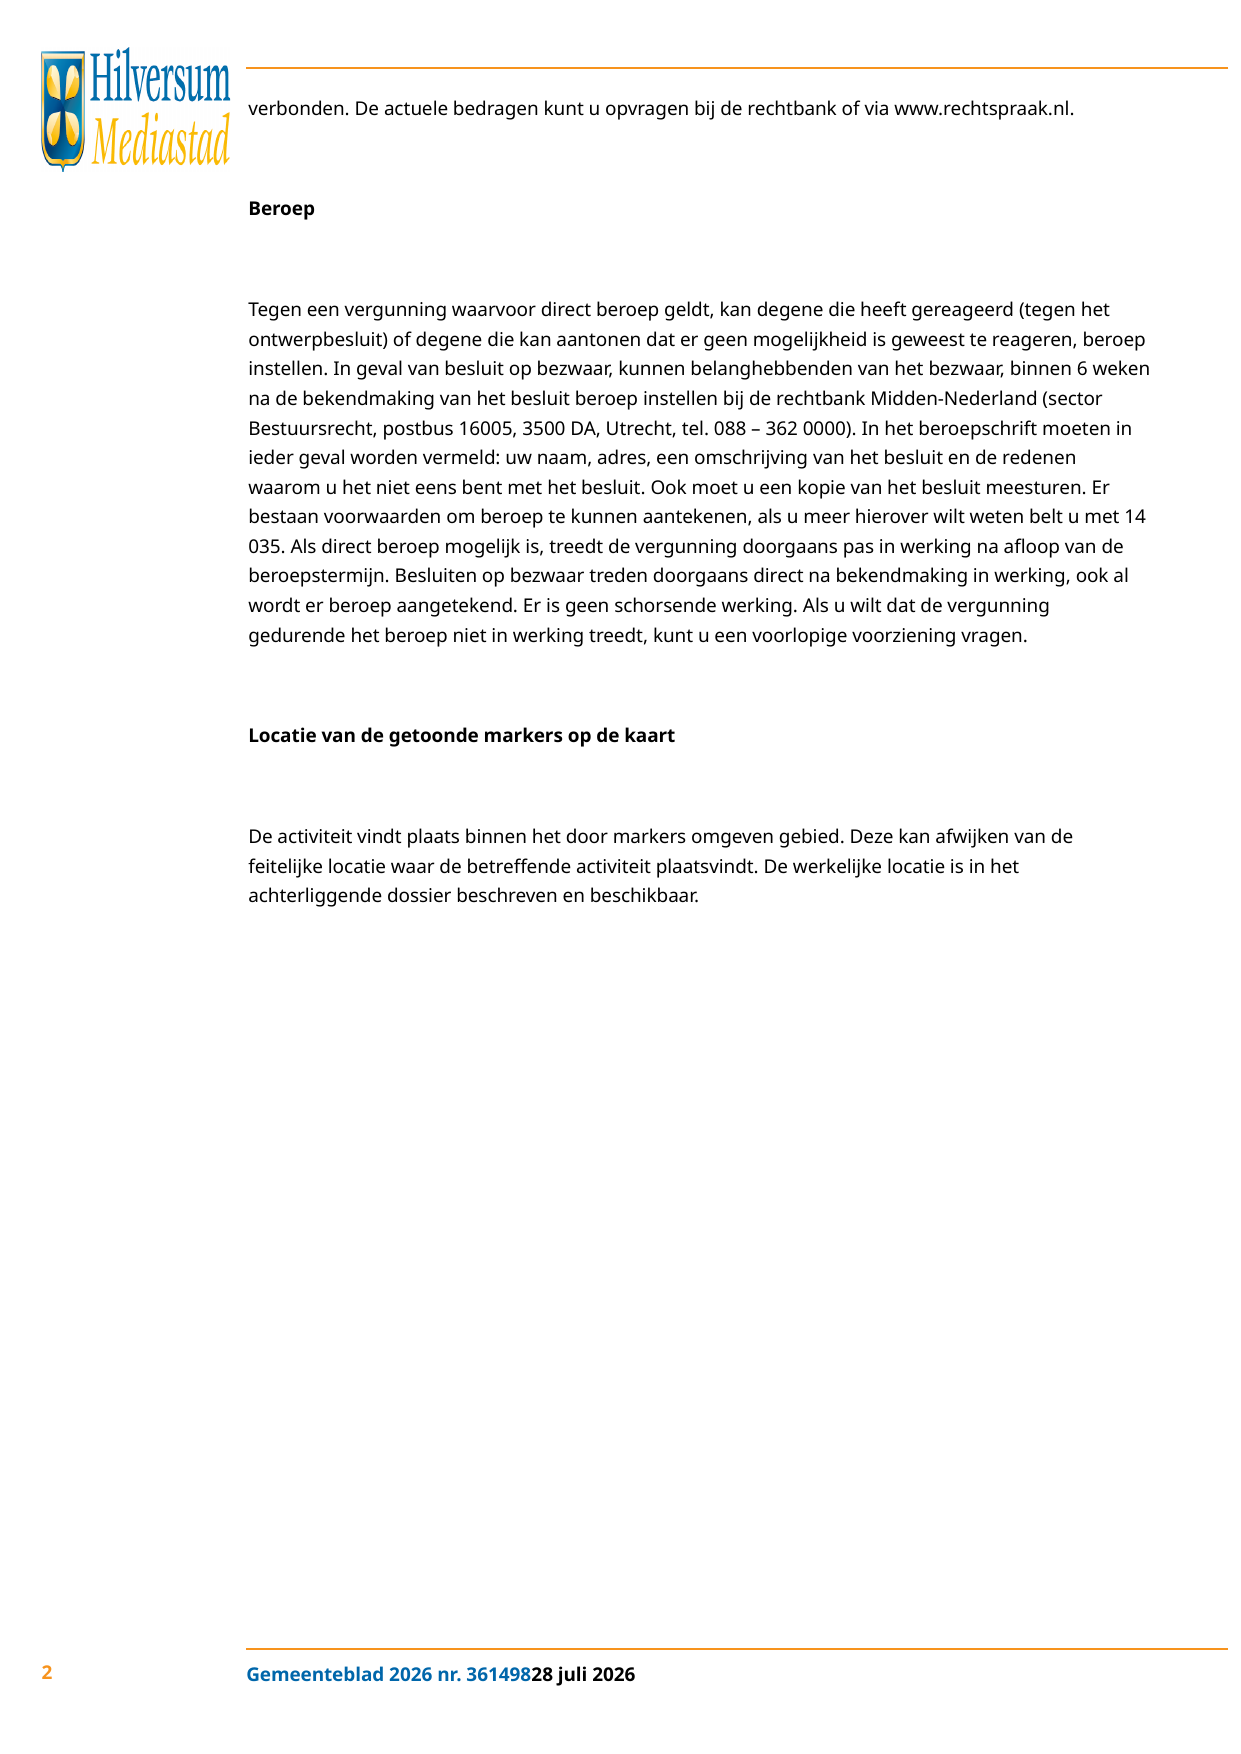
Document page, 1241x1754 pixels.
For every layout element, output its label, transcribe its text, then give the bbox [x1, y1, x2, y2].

text Beroep [248, 196, 1152, 221]
picture [41, 47, 231, 172]
text Tegen een vergunning waarvoor direct beroep geldt, kan degene die heeft gereageerd (tegen het ontwerpbesluit) of degene die kan aantonen dat er geen mogelijkheid is geweest te reageren, beroep instellen. In geval van besluit op bezwaar, kunnen belanghebbenden van het bezwaar, binnen 6 weken na de bekendmaking van het besluit beroep instellen bij de rechtbank Midden-Nederland (sector Bestuursrecht, postbus 16005, 3500 DA, Utrecht, tel. 088 – 362 0000). In het beroepschrift moeten in ieder geval worden vermeld: uw naam, adres, een omschrijving van het besluit en de redenen waarom u het niet eens bent met het besluit. Ook moet u een kopie van het besluit meesturen. Er bestaan voorwaarden om beroep te kunnen aantekenen, als u meer hierover wilt weten belt u met 14 035. Als direct beroep mogelijk is, treedt de vergunning doorgaans pas in werking na afloop van de beroepstermijn. Besluiten op bezwaar treden doorgaans direct na bekendmaking in werking, ook al wordt er beroep aangetekend. Er is geen schorsende werking. Als u wilt dat de vergunning gedurende het beroep niet in werking treedt, kunt u een voorlopige voorziening vragen. [248, 296, 1152, 648]
text verbonden. De actuele bedragen kunt u opvragen bij de rechtbank of via www.rechtspraak.nl. [248, 95, 1152, 121]
text De activiteit vindt plaats binnen het door markers omgeven gebied. Deze kan afwijken van de feitelijke locatie waar de betreffende activiteit plaatsvindt. De werkelijke locatie is in het achterliggende dossier beschreven en beschikbaar. [248, 823, 1152, 908]
text Locatie van de getoonde markers op de kaart [248, 723, 1152, 748]
